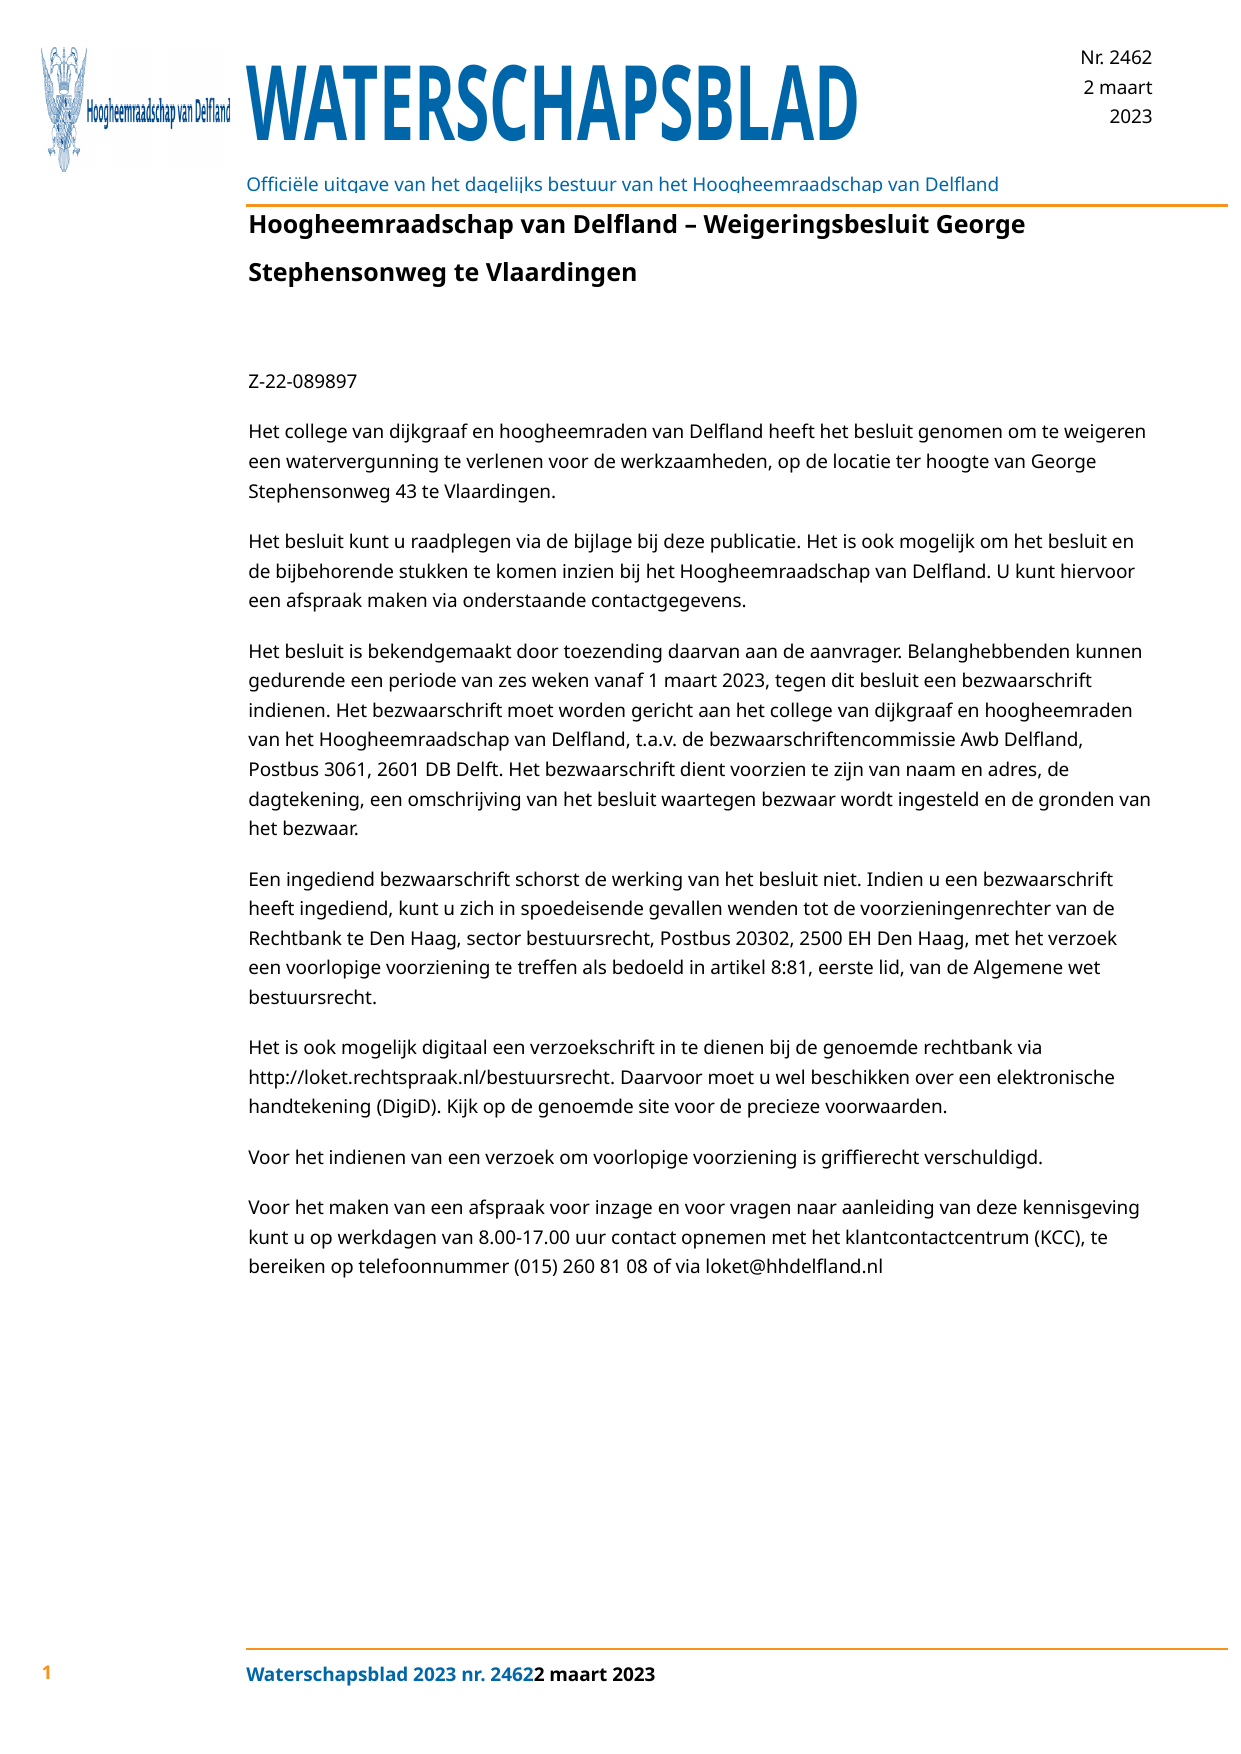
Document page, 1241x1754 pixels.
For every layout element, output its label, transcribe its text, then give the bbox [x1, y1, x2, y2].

text Voor het indienen van een verzoek om voorlopige voorziening is griffierecht verschuldigd. [248, 1144, 1152, 1170]
text Een ingediend bezwaarschrift schorst de werking van het besluit niet. Indien u een bezwaarschrift heeft ingediend, kunt u zich in spoedeisende gevallen wenden tot de voorzieningenrechter van de Rechtbank te Den Haag, sector bestuursrecht, Postbus 20302, 2500 EH Den Haag, met het verzoek een voorlopige voorziening te treffen als bedoeld in artikel 8:81, eerste lid, van de Algemene wet bestuursrecht. [248, 866, 1152, 1010]
text Het college van dijkgraaf en hoogheemraden van Delfland heeft het besluit genomen om te weigeren een watervergunning te verlenen voor de werkzaamheden, op de locatie ter hoogte van George Stephensonweg 43 te Vlaardingen. [248, 419, 1152, 504]
text Hoogheemraadschap van Delfland – Weigeringsbesluit George Stephensonweg te Vlaardingen [248, 207, 1152, 288]
text Z-22-089897 [248, 368, 1152, 394]
text Het is ook mogelijk digitaal een verzoekschrift in te dienen bij de genoemde rechtbank via http://loket.rechtspraak.nl/bestuursrecht. Daarvoor moet u wel beschikken over een elektronische handtekening (DigiD). Kijk op de genoemde site voor de precieze voorwaarden. [248, 1034, 1152, 1119]
text Het besluit kunt u raadplegen via de bijlage bij deze publicatie. Het is ook mogelijk om het besluit en de bijbehorende stukken te komen inzien bij het Hoogheemraadschap van Delfland. U kunt hiervoor een afspraak maken via onderstaande contactgegevens. [248, 528, 1152, 613]
picture [41, 47, 231, 172]
text Het besluit is bekendgemaakt door toezending daarvan aan de aanvrager. Belanghebbenden kunnen gedurende een periode van zes weken vanaf 1 maart 2023, tegen dit besluit een bezwaarschrift indienen. Het bezwaarschrift moet worden gericht aan het college van dijkgraaf en hoogheemraden van het Hoogheemraadschap van Delfland, t.a.v. de bezwaarschriftencommissie Awb Delfland, Postbus 3061, 2601 DB Delft. Het bezwaarschrift dient voorzien te zijn van naam en adres, de dagtekening, een omschrijving van het besluit waartegen bezwaar wordt ingesteld en de gronden van het bezwaar. [248, 638, 1152, 841]
text Voor het maken van een afspraak voor inzage en voor vragen naar aanleiding van deze kennisgeving kunt u op werkdagen van 8.00-17.00 uur contact opnemen met het klantcontactcentrum (KCC), te bereiken op telefoonnummer (015) 260 81 08 of via loket@hhdelfland.nl [248, 1194, 1152, 1279]
